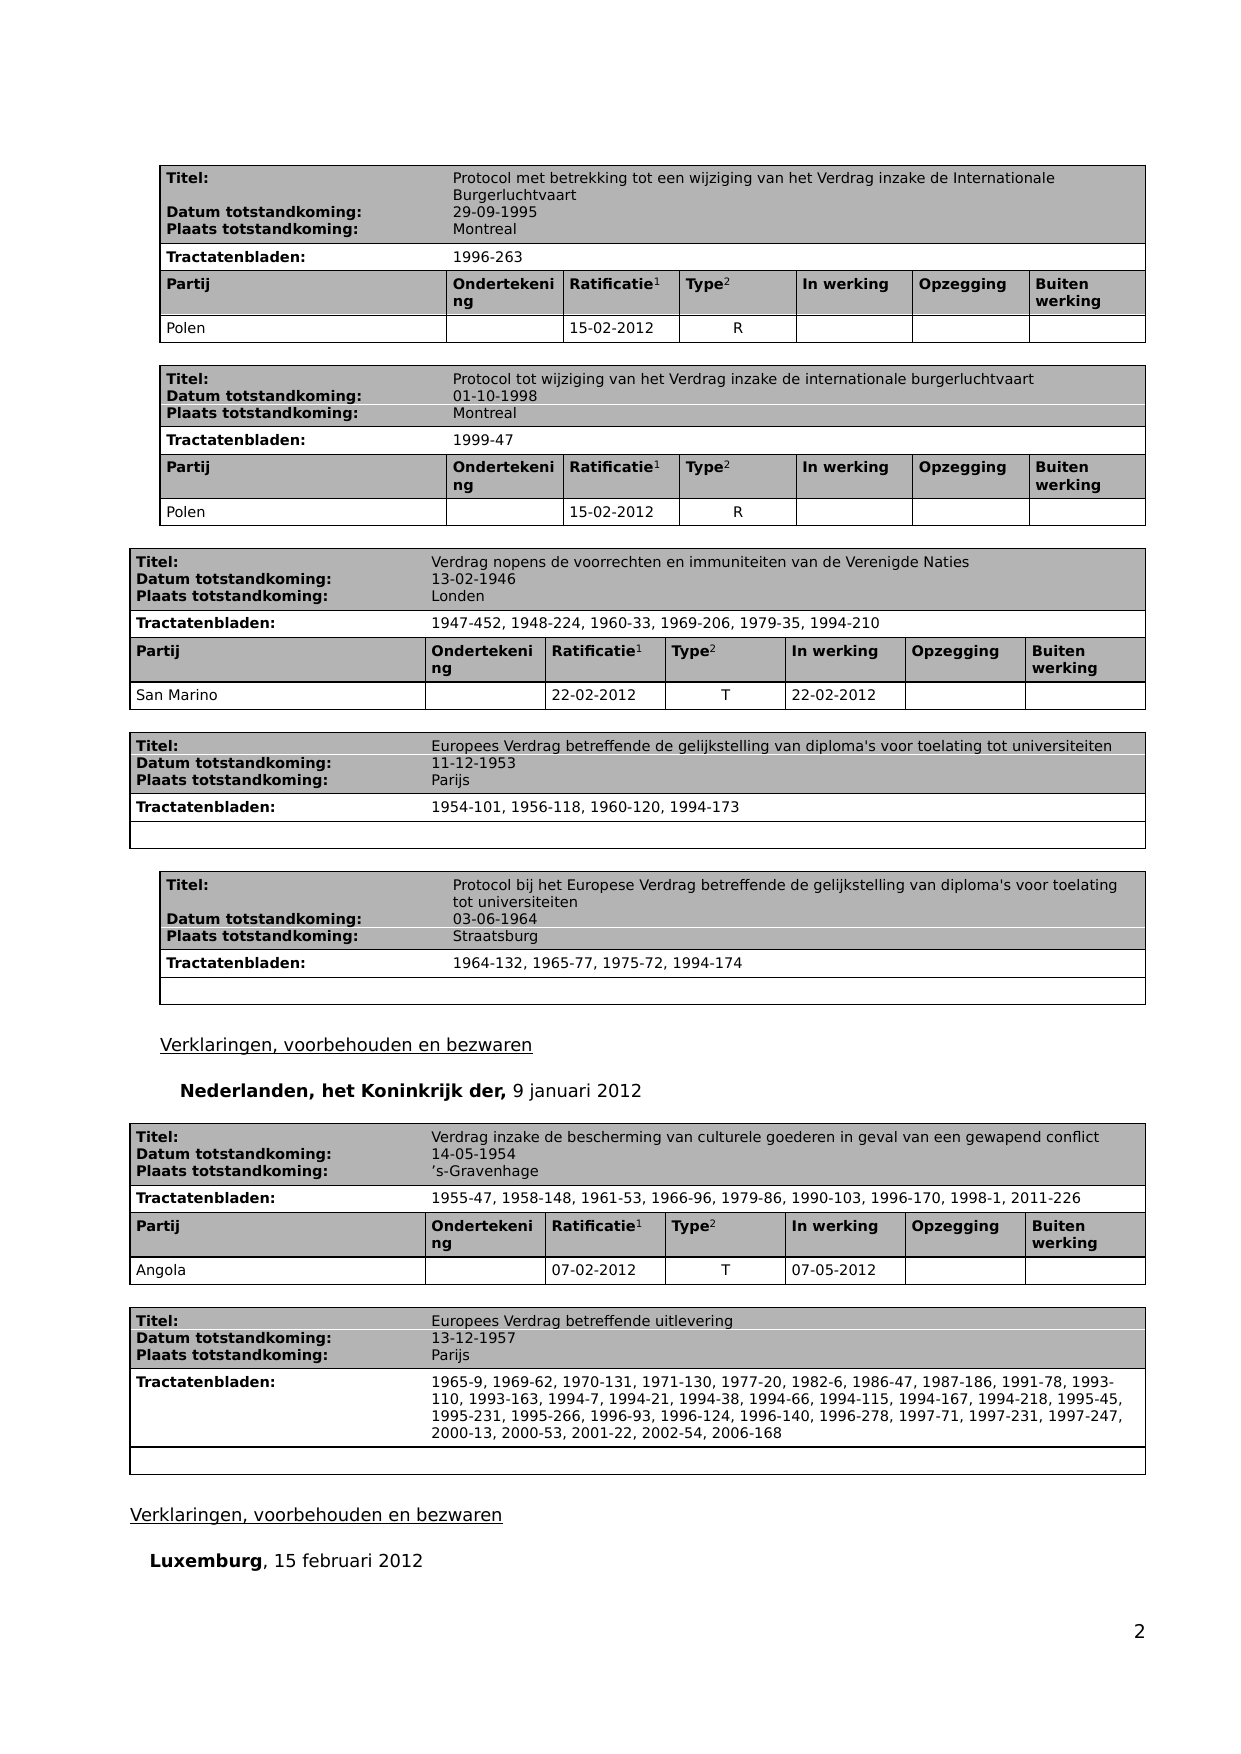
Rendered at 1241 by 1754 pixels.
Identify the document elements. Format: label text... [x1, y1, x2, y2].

table_cell 1999-47 [447, 427, 1145, 454]
table_cell Plaats totstandkoming: [161, 928, 447, 949]
table_cell Tractatenbladen: [161, 244, 447, 270]
table_cell Opzegging [913, 271, 1029, 314]
table_cell [1030, 316, 1145, 342]
table_cell Datum totstandkoming: [131, 571, 425, 588]
table_cell 01-10-1998 [447, 388, 1145, 404]
table_cell Polen [161, 499, 446, 525]
table_cell [131, 1448, 1145, 1474]
table_cell Datum totstandkoming: [131, 755, 425, 771]
table_cell 22-02-2012 [786, 683, 905, 709]
table_header Verdrag inzake de bescherming van culturele goederen in geval van een gewapend conflict [425, 1124, 1145, 1146]
table_cell In werking [797, 455, 912, 498]
table_header Titel: [131, 733, 425, 754]
table_header Titel: [161, 366, 447, 388]
table_cell In werking [797, 271, 912, 314]
table_header Titel: [161, 872, 447, 911]
table_cell Ondertekening [447, 271, 563, 314]
table_cell Ondertekening [426, 638, 545, 681]
table_cell Ratificatie1 [546, 638, 665, 681]
table_cell Plaats totstandkoming: [131, 1163, 425, 1185]
table_cell Buiten werking [1026, 638, 1145, 681]
text Nederlanden, het Koninkrijk der, 9 januari 2012 [160, 1081, 1146, 1101]
table_header Titel: [131, 549, 425, 571]
table_cell [797, 316, 912, 342]
table_cell Plaats totstandkoming: [131, 771, 425, 793]
table_cell 11-12-1953 [425, 755, 1145, 771]
table_header Europees Verdrag betreffende uitlevering [425, 1308, 1145, 1329]
text Luxemburg, 15 februari 2012 [130, 1551, 1146, 1571]
table_cell Type2 [680, 455, 796, 498]
table_cell Plaats totstandkoming: [161, 221, 447, 243]
table_cell Datum totstandkoming: [161, 388, 447, 404]
table_cell 14-05-1954 [425, 1146, 1145, 1163]
table_cell Datum totstandkoming: [131, 1146, 425, 1163]
table_cell Datum totstandkoming: [131, 1330, 425, 1346]
table_cell 1955-47, 1958-148, 1961-53, 1966-96, 1979-86, 1990-103, 1996-170, 1998-1, 2011-226 [425, 1186, 1145, 1212]
table_header Titel: [131, 1124, 425, 1146]
table_cell Montreal [447, 405, 1145, 426]
table_cell 03-06-1964 [447, 911, 1145, 927]
table_cell 07-05-2012 [786, 1258, 905, 1284]
table_cell Parijs [425, 1346, 1145, 1368]
table_cell Partij [131, 1213, 425, 1256]
table_cell Datum totstandkoming: [161, 911, 447, 927]
table_cell [1030, 499, 1145, 525]
table_cell Ratificatie1 [564, 271, 679, 314]
table_cell [426, 1258, 545, 1284]
table_cell 07-02-2012 [546, 1258, 665, 1284]
table_cell Plaats totstandkoming: [161, 405, 447, 426]
table_header Europees Verdrag betreffende de gelijkstelling van diploma's voor toelating tot universiteiten [425, 733, 1145, 754]
table_cell Opzegging [906, 1213, 1025, 1256]
table_cell Tractatenbladen: [131, 794, 425, 821]
table_cell Plaats totstandkoming: [131, 588, 425, 610]
table_cell [447, 499, 563, 525]
table_cell 13-02-1946 [425, 571, 1145, 588]
table_cell 15-02-2012 [564, 316, 679, 342]
table_cell 1954-101, 1956-118, 1960-120, 1994-173 [425, 794, 1145, 821]
subtitle Verklaringen, voorbehouden en bezwaren [130, 1505, 1146, 1526]
table_cell Straatsburg [447, 928, 1145, 949]
table_cell T [666, 1258, 785, 1284]
table_cell 15-02-2012 [564, 499, 679, 525]
table_cell In werking [786, 1213, 905, 1256]
table_header Protocol tot wijziging van het Verdrag inzake de internationale burgerluchtvaart [447, 366, 1145, 388]
table_cell Plaats totstandkoming: [131, 1346, 425, 1368]
table_cell Ratificatie1 [546, 1213, 665, 1256]
table_header Verdrag nopens de voorrechten en immuniteiten van de Verenigde Naties [425, 549, 1145, 571]
table_cell Datum totstandkoming: [161, 204, 447, 221]
table_cell Type2 [680, 271, 796, 314]
table_cell Opzegging [913, 455, 1029, 498]
table_header Titel: [161, 166, 447, 204]
table_cell Ondertekening [447, 455, 563, 498]
table_cell [447, 316, 563, 342]
table_cell San Marino [131, 683, 425, 709]
table_cell [426, 683, 545, 709]
table_cell Type2 [666, 1213, 785, 1256]
table_cell Tractatenbladen: [131, 1186, 425, 1212]
table_cell 1996-263 [447, 244, 1145, 270]
table_cell Opzegging [906, 638, 1025, 681]
table_cell Ondertekening [426, 1213, 545, 1256]
table_cell Polen [161, 316, 446, 342]
table_cell 1947-452, 1948-224, 1960-33, 1969-206, 1979-35, 1994-210 [425, 611, 1145, 637]
table_cell 1965-9, 1969-62, 1970-131, 1971-130, 1977-20, 1982-6, 1986-47, 1987-186, 1991-78, 1993-110, 1993-163, 1994-7, 1994-21, 1994-38, 1994-66, 1994-115, 1994-167, 1994-218, 1995-45, 1995-231, 1995-266, 1996-93, 1996-124, 1996-140, 1996-278, 1997-71, 1997-231, 1997-247, 2000-13, 2000-53, 2001-22, 2002-54, 2006-168 [425, 1369, 1145, 1446]
table_cell In werking [786, 638, 905, 681]
table_cell Buiten werking [1030, 271, 1145, 314]
table_cell Buiten werking [1030, 455, 1145, 498]
table_cell [906, 1258, 1025, 1284]
table_cell Partij [161, 455, 446, 498]
table_cell Partij [131, 638, 425, 681]
subtitle Verklaringen, voorbehouden en bezwaren [160, 1035, 1146, 1056]
table_cell Tractatenbladen: [131, 1369, 425, 1446]
table_header Titel: [131, 1308, 425, 1329]
table_cell [913, 499, 1029, 525]
table_cell [913, 316, 1029, 342]
table_cell 1964-132, 1965-77, 1975-72, 1994-174 [447, 950, 1145, 977]
table_cell Tractatenbladen: [161, 950, 447, 977]
table_cell [131, 822, 1145, 848]
table_header Protocol bij het Europese Verdrag betreffende de gelijkstelling van diploma's voor toelating tot universiteiten [447, 872, 1145, 911]
table_cell Montreal [447, 221, 1145, 243]
table_header Protocol met betrekking tot een wijziging van het Verdrag inzake de Internationale Burgerluchtvaart [447, 166, 1145, 204]
table_cell Ratificatie1 [564, 455, 679, 498]
table_cell ’s-Gravenhage [425, 1163, 1145, 1185]
table_cell Londen [425, 588, 1145, 610]
table_cell Tractatenbladen: [161, 427, 447, 454]
table_cell Tractatenbladen: [131, 611, 425, 637]
table_cell Buiten werking [1026, 1213, 1145, 1256]
table_cell Parijs [425, 771, 1145, 793]
table_cell Partij [161, 271, 446, 314]
table_cell Type2 [666, 638, 785, 681]
table_cell R [680, 316, 796, 342]
table_cell [161, 978, 1145, 1004]
table_cell 13-12-1957 [425, 1330, 1145, 1346]
table_cell 22-02-2012 [546, 683, 665, 709]
table_cell [1026, 683, 1145, 709]
table_cell T [666, 683, 785, 709]
table_cell 29-09-1995 [447, 204, 1145, 221]
table_cell Angola [131, 1258, 425, 1284]
table_cell [797, 499, 912, 525]
table_cell [906, 683, 1025, 709]
table_cell R [680, 499, 796, 525]
table_cell [1026, 1258, 1145, 1284]
